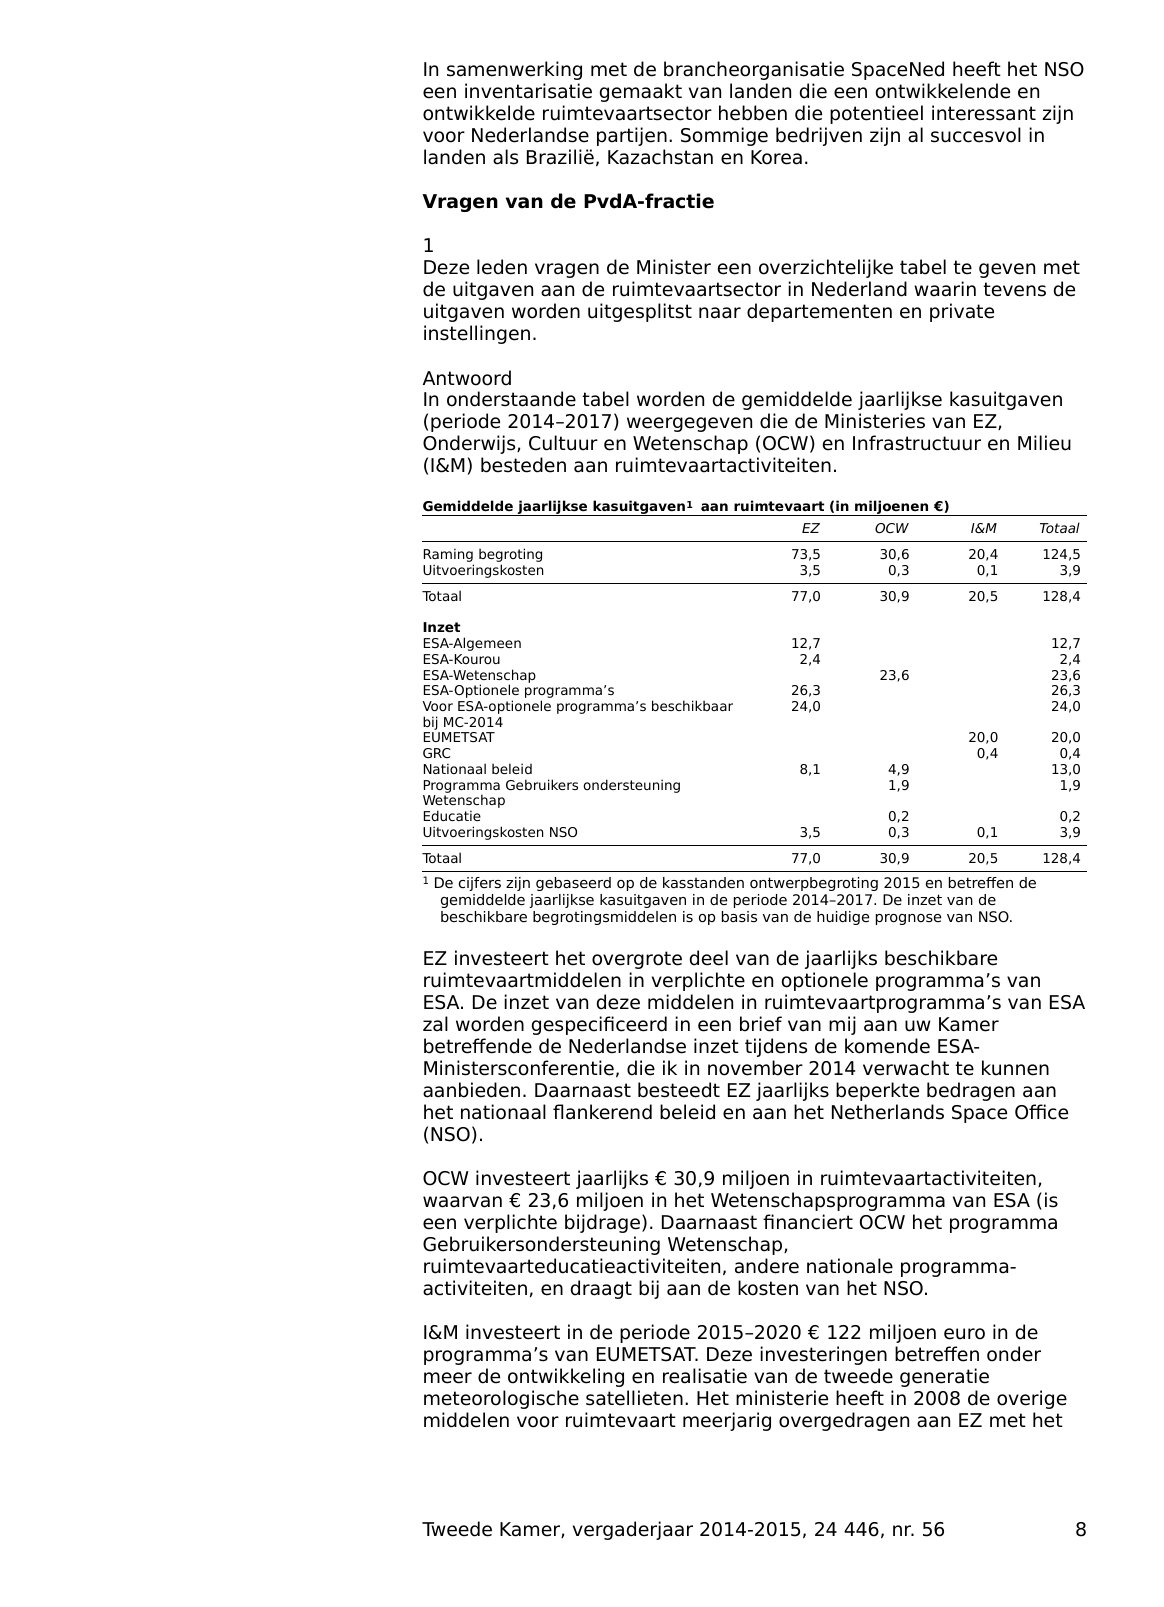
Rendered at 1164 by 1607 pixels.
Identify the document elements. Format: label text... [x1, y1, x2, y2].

table_cell 20,5 [915, 846, 1004, 871]
table_cell ESA-Algemeen [422, 636, 738, 652]
table_cell 26,3 [1004, 683, 1087, 699]
table_cell [915, 604, 1004, 620]
table_cell ESA-Wetenschap [422, 667, 738, 683]
table_cell 2,4 [738, 652, 827, 667]
table_cell [915, 699, 1004, 730]
text Deze leden vragen de Minister een overzichtelijke tabel te geven met de uitgaven aan de ruimtevaartsector in Nederland waarin tevens de uitgaven worden uitgesplitst naar departementen en private instellingen. [422, 257, 1087, 345]
table_cell 3,5 [738, 825, 827, 845]
table_cell [915, 809, 1004, 824]
table_cell Uitvoeringskosten [422, 563, 738, 583]
table_cell Educatie [422, 809, 738, 824]
text In onderstaande tabel worden de gemiddelde jaarlijkse kasuitgaven (periode 2014–2017) weergegeven die de Ministeries van EZ, Onderwijs, Cultuur en Wetenschap (OCW) en Infrastructuur en Milieu (I&M) besteden aan ruimtevaartactiviteiten. [422, 389, 1087, 477]
table_cell [827, 652, 915, 667]
table_cell 20,4 [915, 542, 1004, 562]
table_cell Totaal [422, 584, 738, 604]
table_cell 12,7 [738, 636, 827, 652]
table_cell [738, 620, 827, 636]
table_cell Programma Gebruikers ondersteuning Wetenschap [422, 778, 738, 809]
table_cell [827, 683, 915, 699]
table_cell 30,9 [827, 584, 915, 604]
table_cell [738, 667, 827, 683]
table_cell 0,1 [915, 563, 1004, 583]
table_cell 77,0 [738, 846, 827, 871]
table_cell [827, 746, 915, 762]
table_cell Inzet [422, 620, 738, 636]
text 1 [422, 235, 1087, 257]
table_cell 20,5 [915, 584, 1004, 604]
subtitle Vragen van de PvdA-fractie [422, 191, 1087, 213]
table_cell 24,0 [1004, 699, 1087, 730]
table_cell 2,4 [1004, 652, 1087, 667]
table_cell EZ [738, 516, 827, 541]
table_cell I&M [915, 516, 1004, 541]
table_cell 4,9 [827, 762, 915, 777]
table_cell [1004, 620, 1087, 636]
table_cell [915, 636, 1004, 652]
text In samenwerking met de brancheorganisatie SpaceNed heeft het NSO een inventarisatie gemaakt van landen die een ontwikkelende en ontwikkelde ruimtevaartsector hebben die potentieel interessant zijn voor Nederlandse partijen. Sommige bedrijven zijn al succesvol in landen als Brazilië, Kazachstan en Korea. [422, 59, 1087, 169]
table_cell 77,0 [738, 584, 827, 604]
table_cell [915, 652, 1004, 667]
table_cell [915, 667, 1004, 683]
table_cell EUMETSAT [422, 730, 738, 746]
table_cell [422, 516, 738, 541]
table_cell 8,1 [738, 762, 827, 777]
table_cell [827, 604, 915, 620]
table_cell 1,9 [827, 778, 915, 809]
table_cell Uitvoeringskosten NSO [422, 825, 738, 845]
table_cell [827, 620, 915, 636]
table_cell [738, 746, 827, 762]
table_cell 12,7 [1004, 636, 1087, 652]
table_cell [827, 699, 915, 730]
table_cell [915, 762, 1004, 777]
table_cell 0,3 [827, 563, 915, 583]
table_cell 30,6 [827, 542, 915, 562]
table_cell 23,6 [827, 667, 915, 683]
text OCW investeert jaarlijks € 30,9 miljoen in ruimtevaartactiviteiten, waarvan € 23,6 miljoen in het Wetenschapsprogramma van ESA (is een verplichte bijdrage). Daarnaast financiert OCW het programma Gebruikersondersteuning Wetenschap, ruimtevaarteducatieactiviteiten, andere nationale programma-activiteiten, en draagt bij aan de kosten van het NSO. [422, 1168, 1087, 1300]
table_cell 3,5 [738, 563, 827, 583]
table_cell [422, 604, 738, 620]
table_cell [915, 778, 1004, 809]
table_cell 124,5 [1004, 542, 1087, 562]
table_cell [827, 636, 915, 652]
table_cell 3,9 [1004, 563, 1087, 583]
table_cell 13,0 [1004, 762, 1087, 777]
table_cell 0,4 [915, 746, 1004, 762]
table_cell 1 De cijfers zijn gebaseerd op de kasstanden ontwerpbegroting 2015 en betreffen de gemiddelde jaarlijkse kasuitgaven in de periode 2014–2017. De inzet van de beschikbare begrotingsmiddelen is op basis van de huidige prognose van NSO. [422, 872, 1087, 926]
table_cell ESA-Kourou [422, 652, 738, 667]
table_cell GRC [422, 746, 738, 762]
table_cell ESA-Optionele programma’s [422, 683, 738, 699]
table_cell [915, 683, 1004, 699]
table_cell 128,4 [1004, 584, 1087, 604]
table_cell Totaal [422, 846, 738, 871]
table_cell [738, 809, 827, 824]
table_cell 1,9 [1004, 778, 1087, 809]
table_cell [738, 778, 827, 809]
text I&M investeert in de periode 2015–2020 € 122 miljoen euro in de programma’s van EUMETSAT. Deze investeringen betreffen onder meer de ontwikkeling en realisatie van de tweede generatie meteorologische satellieten. Het ministerie heeft in 2008 de overige middelen voor ruimtevaart meerjarig overgedragen aan EZ met het [422, 1322, 1087, 1432]
table_cell 0,4 [1004, 746, 1087, 762]
table_cell 23,6 [1004, 667, 1087, 683]
table_cell 24,0 [738, 699, 827, 730]
table_cell Nationaal beleid [422, 762, 738, 777]
table_cell 20,0 [1004, 730, 1087, 746]
table_cell [738, 604, 827, 620]
table_cell [738, 730, 827, 746]
table_cell 30,9 [827, 846, 915, 871]
table_cell Totaal [1004, 516, 1087, 541]
table_cell 3,9 [1004, 825, 1087, 845]
table_cell 0,3 [827, 825, 915, 845]
table_cell [827, 730, 915, 746]
table_cell 0,2 [827, 809, 915, 824]
table_header Gemiddelde jaarlijkse kasuitgaven1 aan ruimtevaart (in miljoenen €) [422, 499, 1087, 515]
table_cell 73,5 [738, 542, 827, 562]
table_cell 128,4 [1004, 846, 1087, 871]
table_cell 0,1 [915, 825, 1004, 845]
table_cell 0,2 [1004, 809, 1087, 824]
table_cell [915, 620, 1004, 636]
table_cell Voor ESA-optionele programma’s beschikbaar bij MC-2014 [422, 699, 738, 730]
table_cell 26,3 [738, 683, 827, 699]
table_cell 20,0 [915, 730, 1004, 746]
table_cell [1004, 604, 1087, 620]
text EZ investeert het overgrote deel van de jaarlijks beschikbare ruimtevaartmiddelen in verplichte en optionele programma’s van ESA. De inzet van deze middelen in ruimtevaartprogramma’s van ESA zal worden gespecificeerd in een brief van mij aan uw Kamer betreffende de Nederlandse inzet tijdens de komende ESA-Ministersconferentie, die ik in november 2014 verwacht te kunnen aanbieden. Daarnaast besteedt EZ jaarlijks beperkte bedragen aan het nationaal flankerend beleid en aan het Netherlands Space Office (NSO). [422, 948, 1087, 1146]
table_cell OCW [827, 516, 915, 541]
table_cell Raming begroting [422, 542, 738, 562]
text Antwoord [422, 367, 1087, 389]
